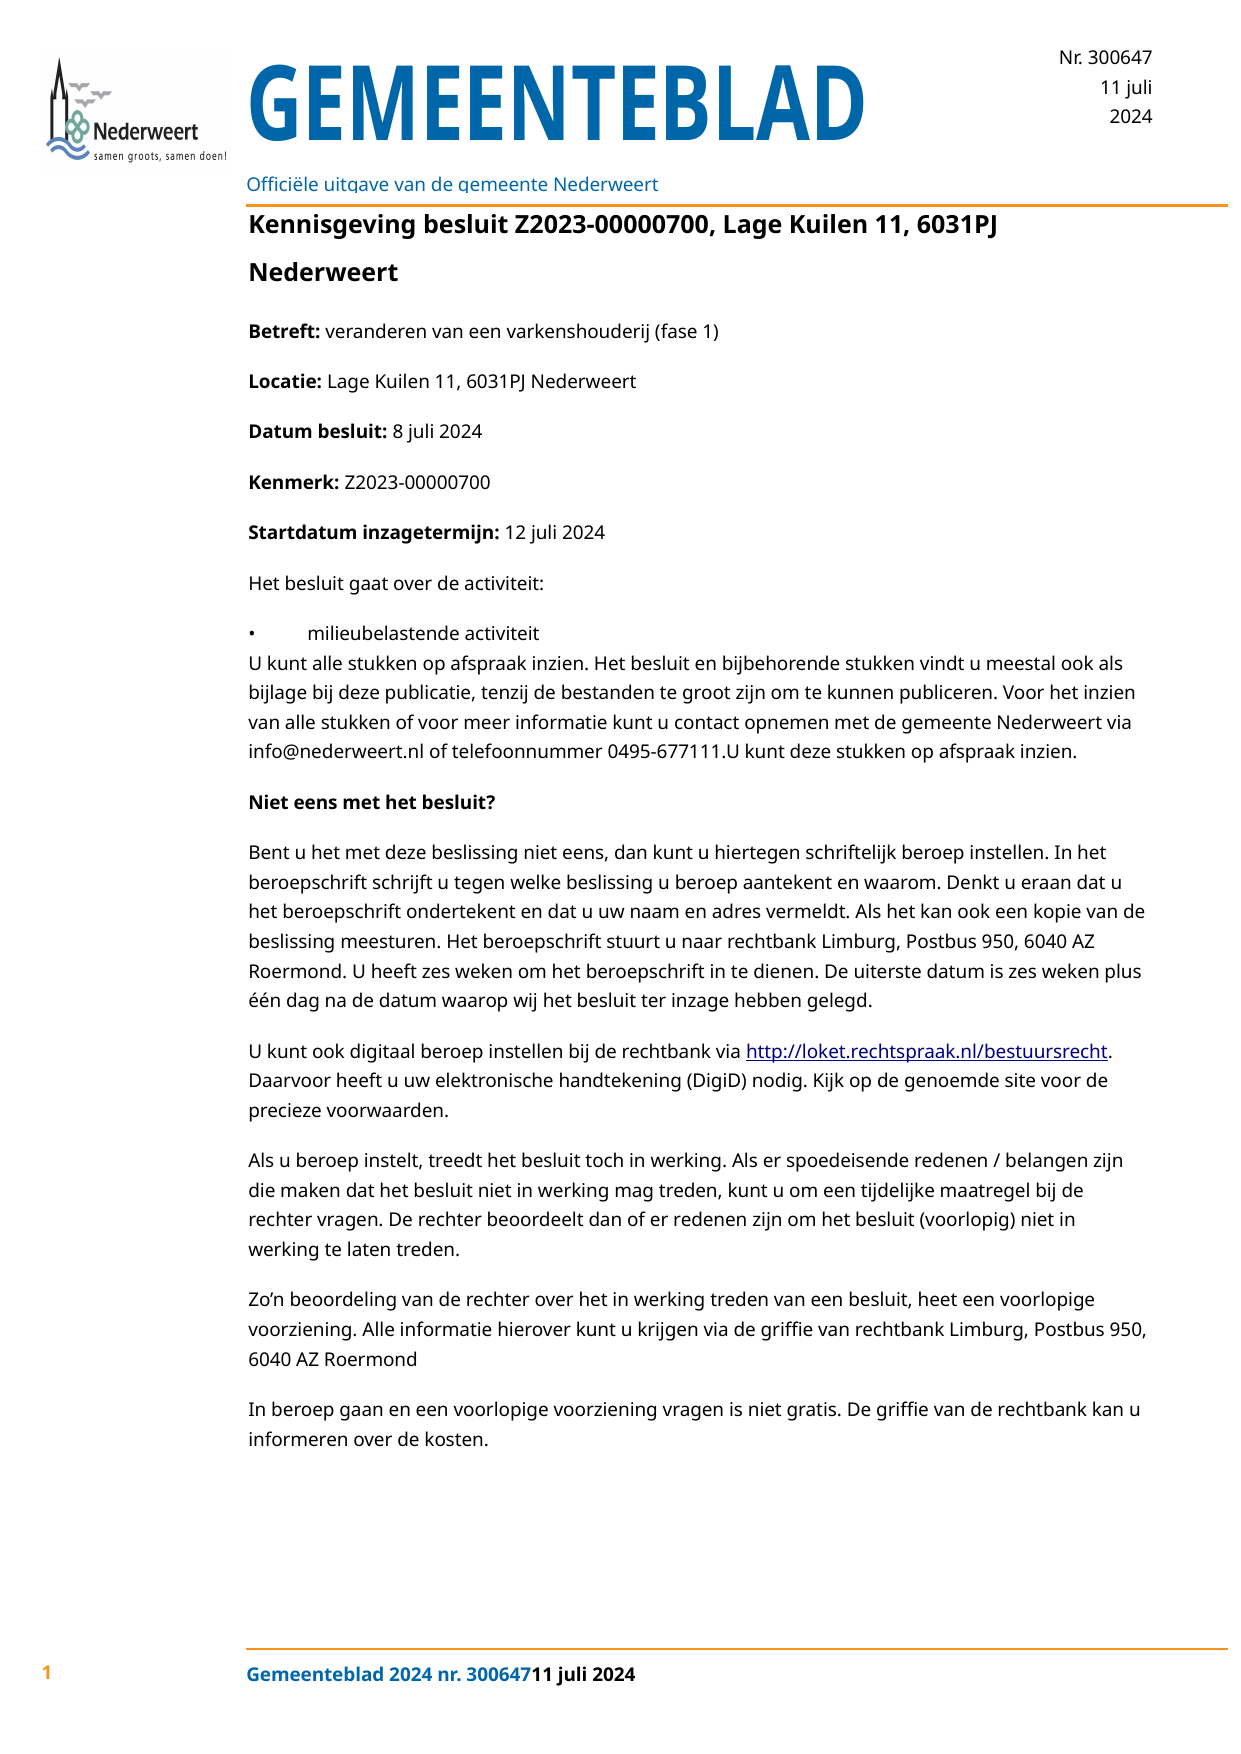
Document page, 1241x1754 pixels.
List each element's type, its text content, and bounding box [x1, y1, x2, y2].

text Kenmerk: Z2023-00000700 [248, 469, 1152, 495]
text Het besluit gaat over de activiteit: [248, 570, 1152, 596]
text Betreft: veranderen van een varkenshouderij (fase 1) [248, 318, 1152, 344]
text Als u beroep instelt, treedt het besluit toch in werking. Als er spoedeisende redenen / belangen zijn die maken dat het besluit niet in werking mag treden, kunt u om een tijdelijke maatregel bij de rechter vragen. De rechter beoordeelt dan of er redenen zijn om het besluit (voorlopig) niet in werking te laten treden. [248, 1147, 1152, 1262]
text U kunt alle stukken op afspraak inzien. Het besluit en bijbehorende stukken vindt u meestal ook als bijlage bij deze publicatie, tenzij de bestanden te groot zijn om te kunnen publiceren. Voor het inzien van alle stukken of voor meer informatie kunt u contact opnemen met de gemeente Nederweert via info@nederweert.nl of telefoonnummer 0495-677111.U kunt deze stukken op afspraak inzien. [248, 650, 1152, 764]
text In beroep gaan en een voorlopige voorziening vragen is niet gratis. De griffie van de rechtbank kan u informeren over de kosten. [248, 1396, 1152, 1452]
list milieubelastende activiteit [248, 620, 1152, 646]
text Bent u het met deze beslissing niet eens, dan kunt u hiertegen schriftelijk beroep instellen. In het beroepschrift schrijft u tegen welke beslissing u beroep aantekent en waarom. Denkt u eraan dat u het beroepschrift ondertekent en dat u uw naam en adres vermeldt. Als het kan ook een kopie van de beslissing meesturen. Het beroepschrift stuurt u naar rechtbank Limburg, Postbus 950, 6040 AZ Roermond. U heeft zes weken om het beroepschrift in te dienen. De uiterste datum is zes weken plus één dag na de datum waarop wij het besluit ter inzage hebben gelegd. [248, 839, 1152, 1013]
text Startdatum inzagetermijn: 12 juli 2024 [248, 519, 1152, 545]
text Zo’n beoordeling van de rechter over het in werking treden van een besluit, heet een voorlopige voorziening. Alle informatie hierover kunt u krijgen via de griffie van rechtbank Limburg, Postbus 950, 6040 AZ Roermond [248, 1287, 1152, 1372]
text Locatie: Lage Kuilen 11, 6031PJ Nederweert [248, 368, 1152, 394]
text Datum besluit: 8 juli 2024 [248, 419, 1152, 444]
text U kunt ook digitaal beroep instellen bij de rechtbank via http://loket.rechtspraak.nl/bestuursrecht. Daarvoor heeft u uw elektronische handtekening (DigiD) nodig. Kijk op de genoemde site voor de precieze voorwaarden. [248, 1038, 1152, 1123]
text Kennisgeving besluit Z2023-00000700, Lage Kuilen 11, 6031PJ Nederweert [248, 207, 1152, 288]
text Niet eens met het besluit? [248, 789, 1152, 815]
picture [41, 47, 231, 172]
